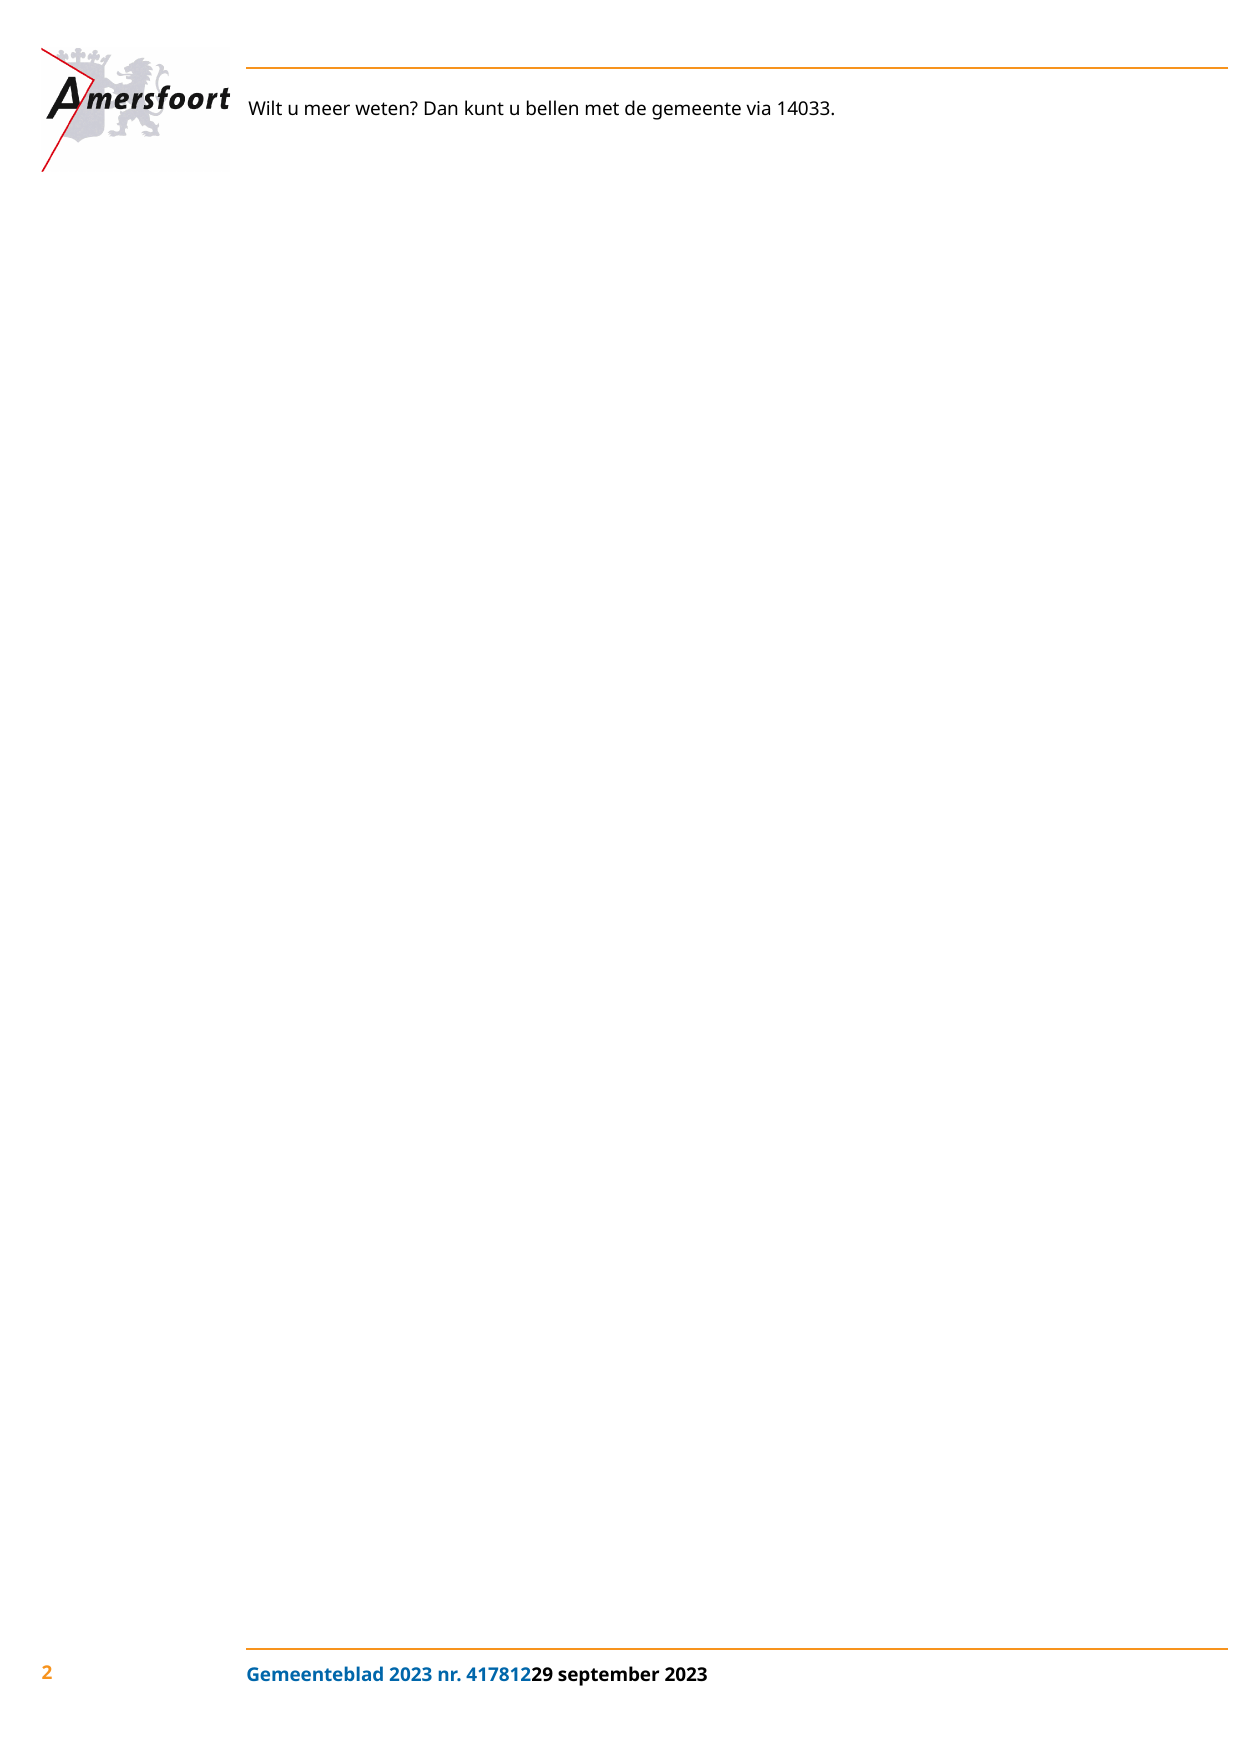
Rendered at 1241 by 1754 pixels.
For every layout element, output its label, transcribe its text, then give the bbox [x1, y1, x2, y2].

text Wilt u meer weten? Dan kunt u bellen met de gemeente via 14033. [248, 95, 1152, 121]
picture [41, 47, 231, 172]
